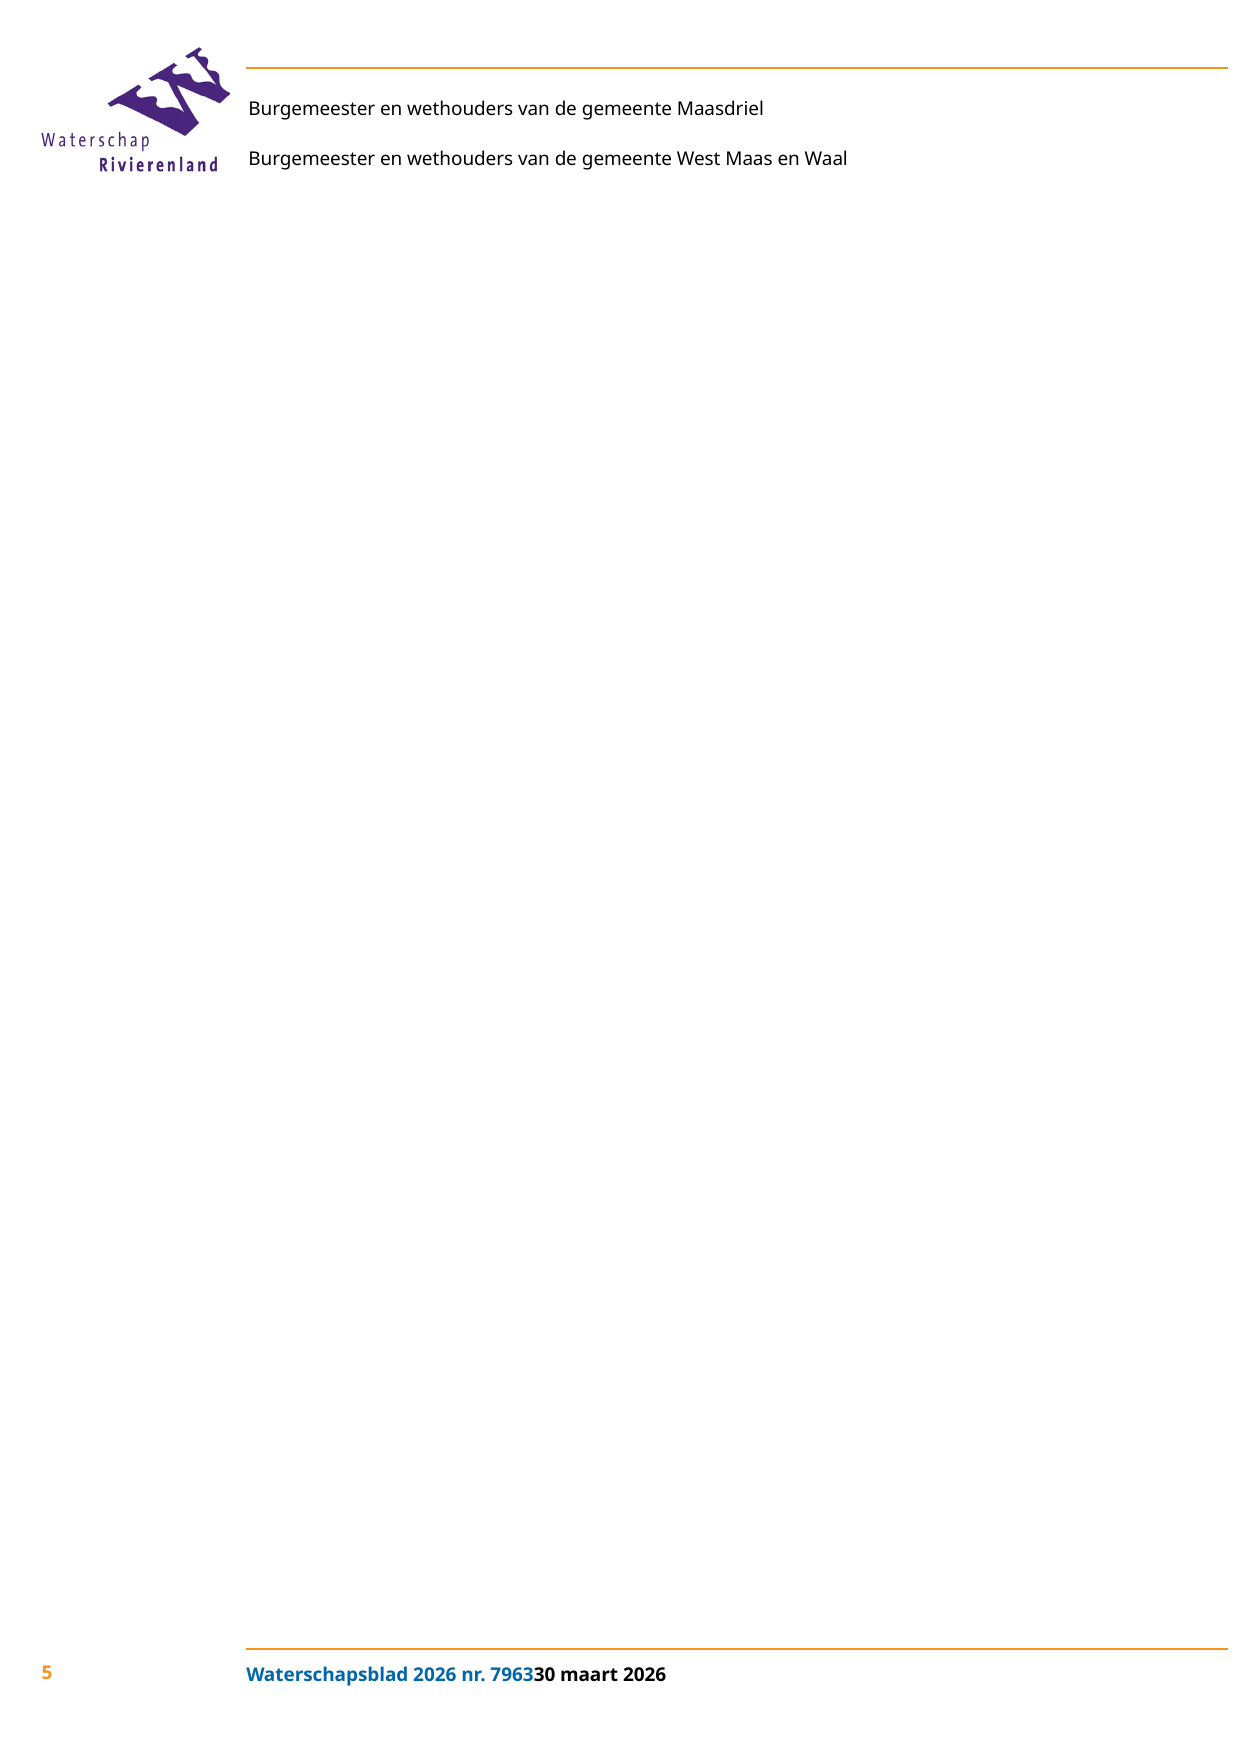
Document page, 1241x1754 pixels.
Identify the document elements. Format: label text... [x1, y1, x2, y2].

text Burgemeester en wethouders van de gemeente Maasdriel [248, 95, 1152, 121]
picture [41, 47, 231, 172]
text Burgemeester en wethouders van de gemeente West Maas en Waal [248, 145, 1152, 171]
